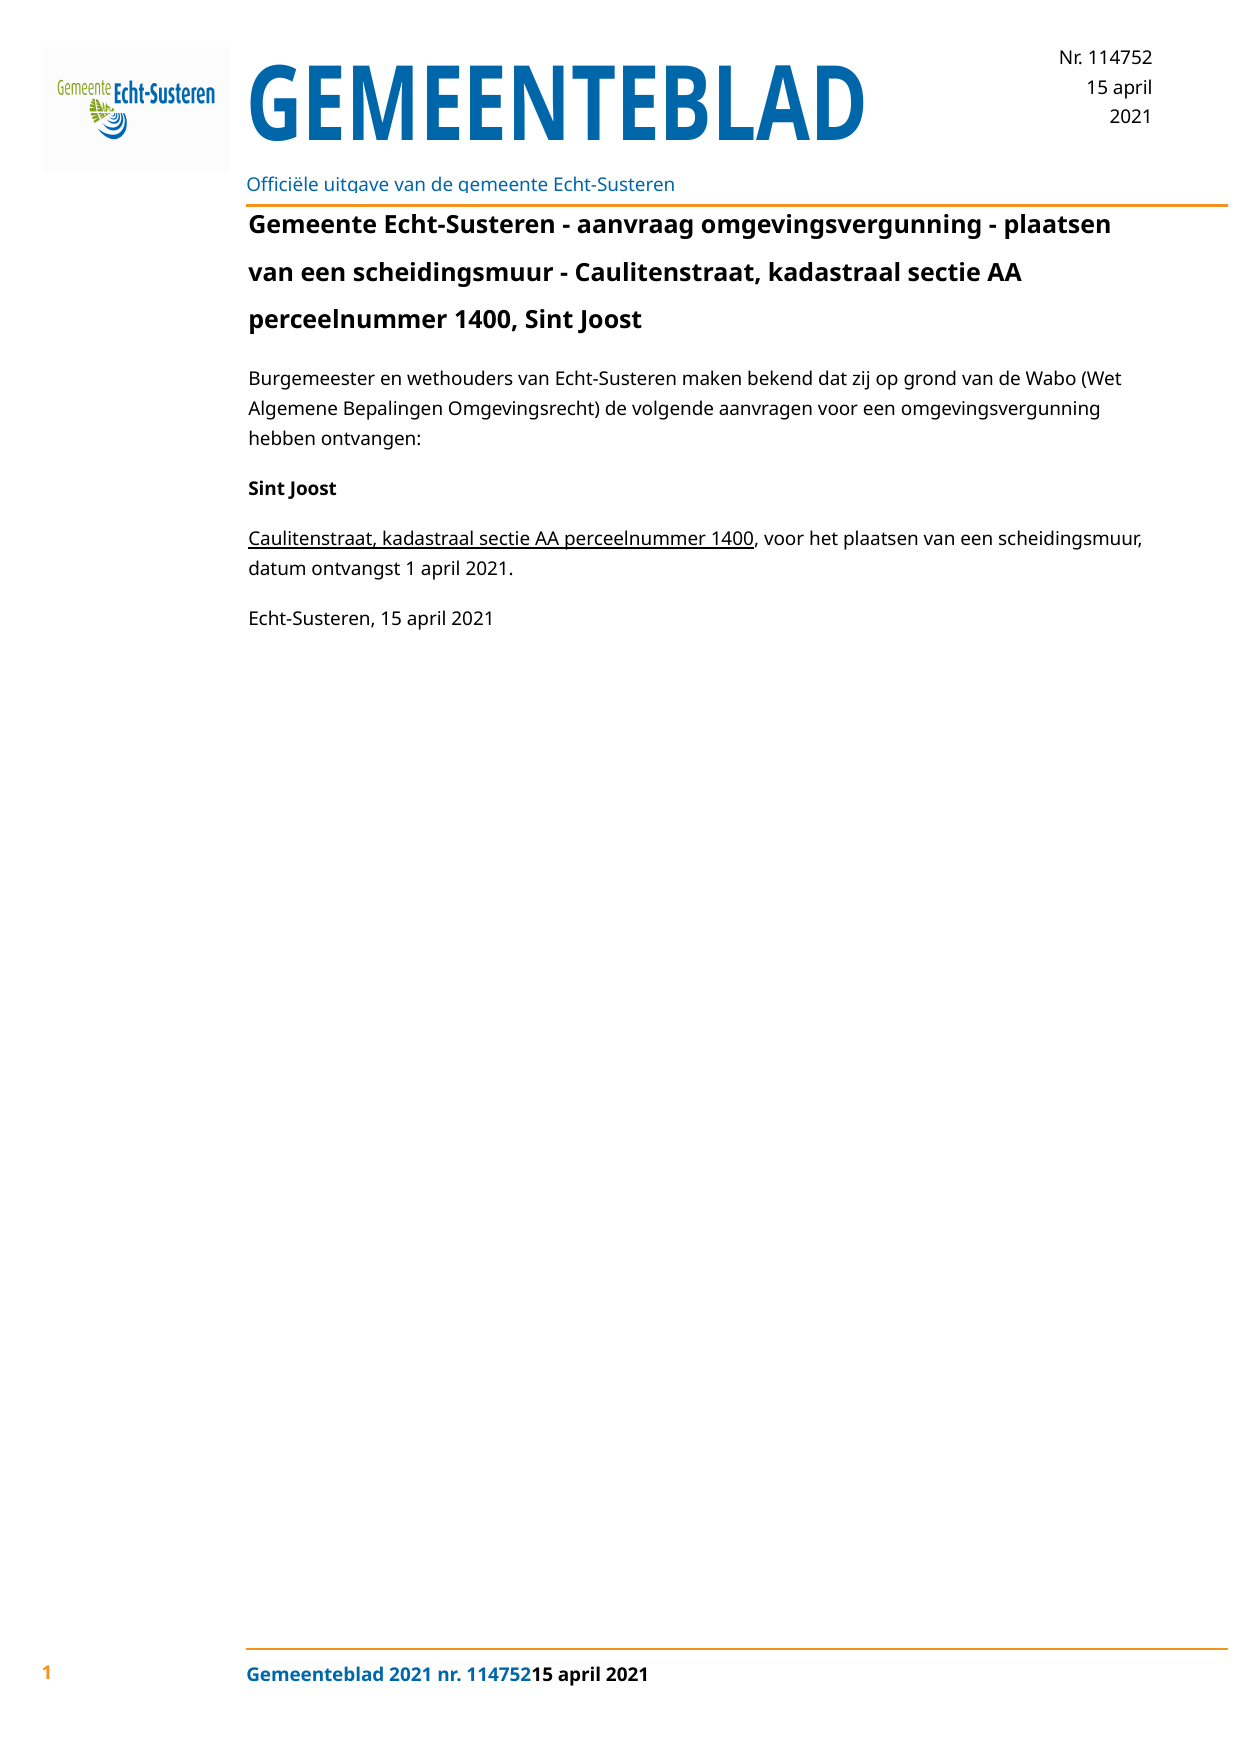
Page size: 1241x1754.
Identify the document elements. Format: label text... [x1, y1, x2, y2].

text Sint Joost [248, 475, 1152, 501]
text Caulitenstraat, kadastraal sectie AA perceelnummer 1400, voor het plaatsen van een scheidingsmuur, datum ontvangst 1 april 2021. [248, 526, 1152, 581]
picture [41, 47, 231, 172]
text Echt-Susteren, 15 april 2021 [248, 606, 1152, 631]
text Gemeente Echt-Susteren - aanvraag omgevingsvergunning - plaatsen van een scheidingsmuur - Caulitenstraat, kadastraal sectie AA perceelnummer 1400, Sint Joost [248, 207, 1152, 336]
text Burgemeester en wethouders van Echt-Susteren maken bekend dat zij op grond van de Wabo (Wet Algemene Bepalingen Omgevingsrecht) de volgende aanvragen voor een omgevingsvergunning hebben ontvangen: [248, 366, 1152, 450]
